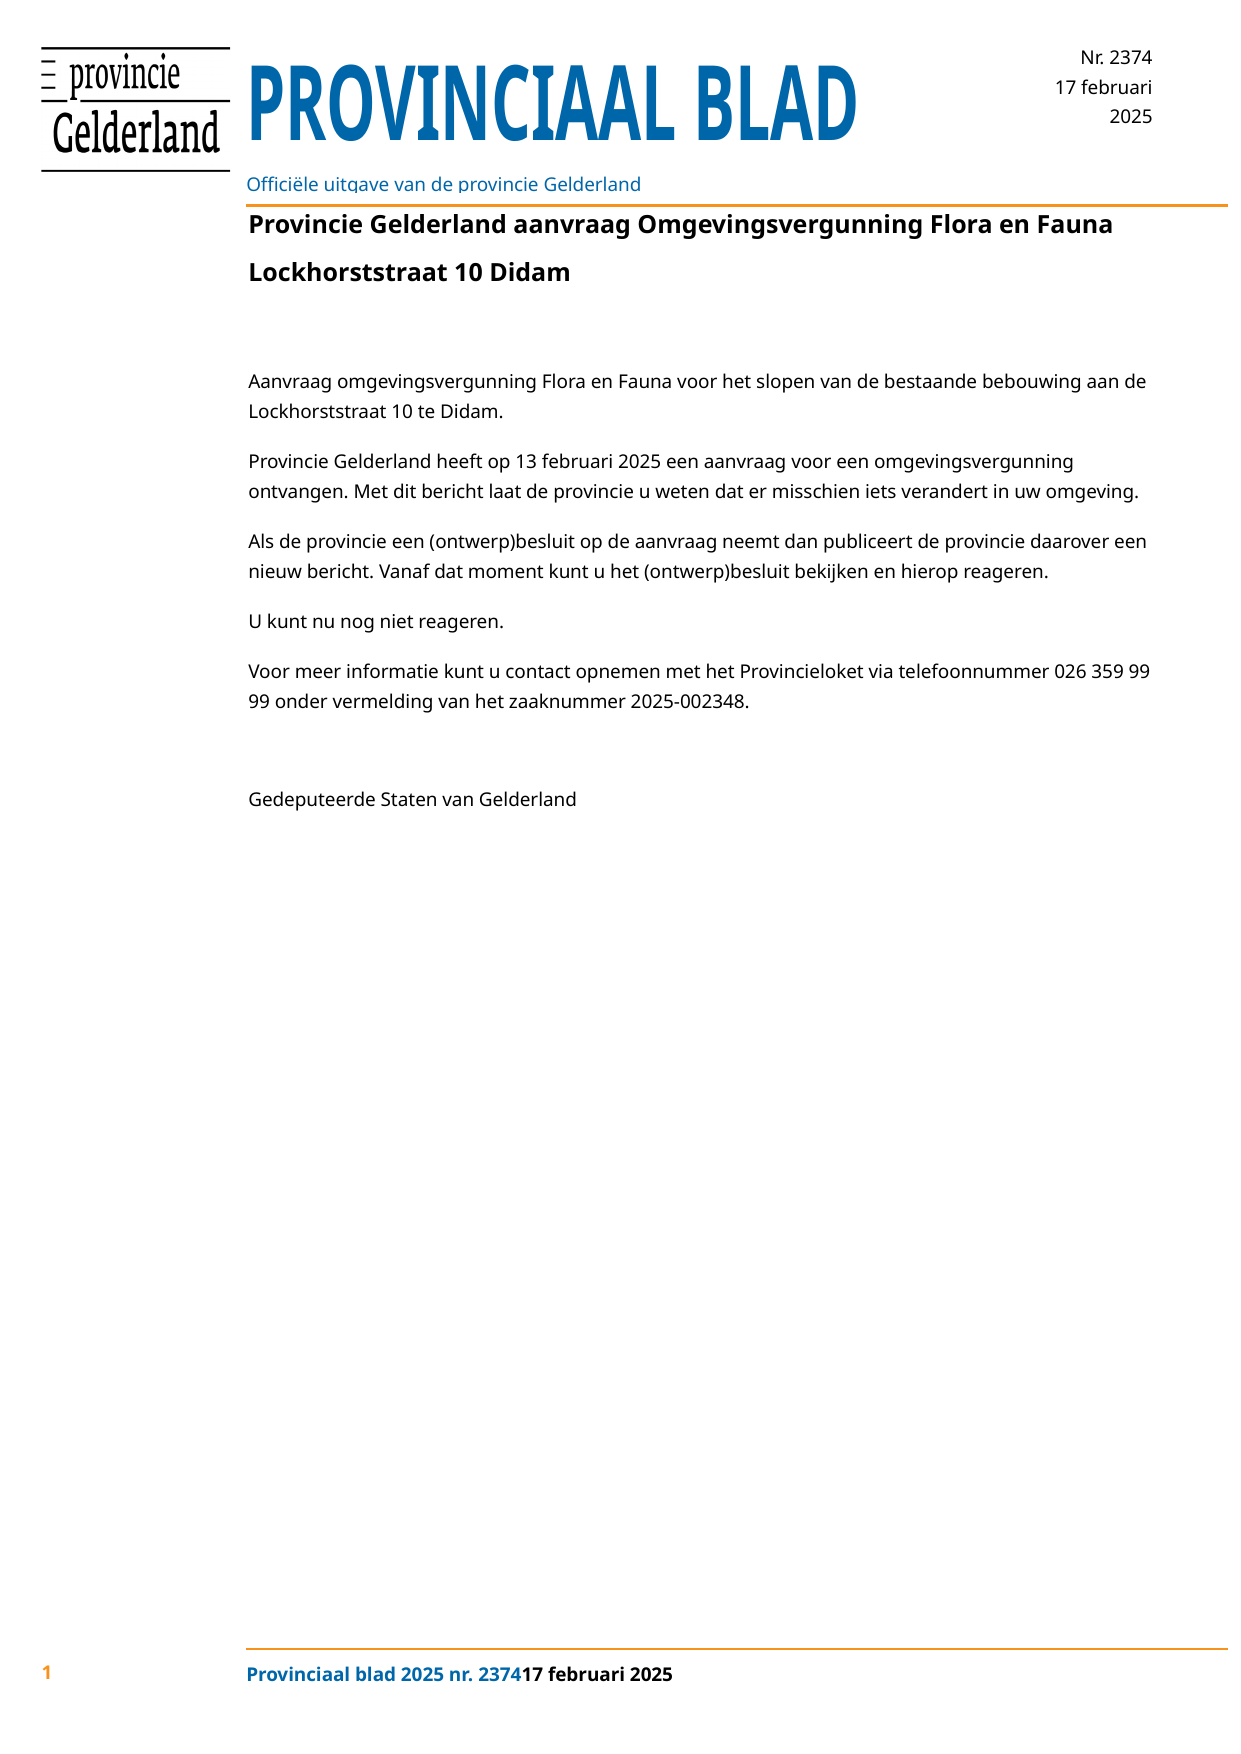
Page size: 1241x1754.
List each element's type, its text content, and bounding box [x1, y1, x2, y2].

text Als de provincie een (ontwerp)besluit op de aanvraag neemt dan publiceert de provincie daarover een nieuw bericht. Vanaf dat moment kunt u het (ontwerp)besluit bekijken en hierop reageren. [248, 528, 1152, 584]
text Gedeputeerde Staten van Gelderland [248, 787, 1152, 812]
text Provincie Gelderland aanvraag Omgevingsvergunning Flora en Fauna Lockhorststraat 10 Didam [248, 207, 1152, 288]
text Provincie Gelderland heeft op 13 februari 2025 een aanvraag voor een omgevingsvergunning ontvangen. Met dit bericht laat de provincie u weten dat er misschien iets verandert in uw omgeving. [248, 448, 1152, 504]
picture [41, 47, 231, 172]
text Aanvraag omgevingsvergunning Flora en Fauna voor het slopen van de bestaande bebouwing aan de Lockhorststraat 10 te Didam. [248, 368, 1152, 424]
text Voor meer informatie kunt u contact opnemen met het Provincieloket via telefoonnummer 026 359 99 99 onder vermelding van het zaaknummer 2025-002348. [248, 659, 1152, 714]
text U kunt nu nog niet reageren. [248, 608, 1152, 634]
